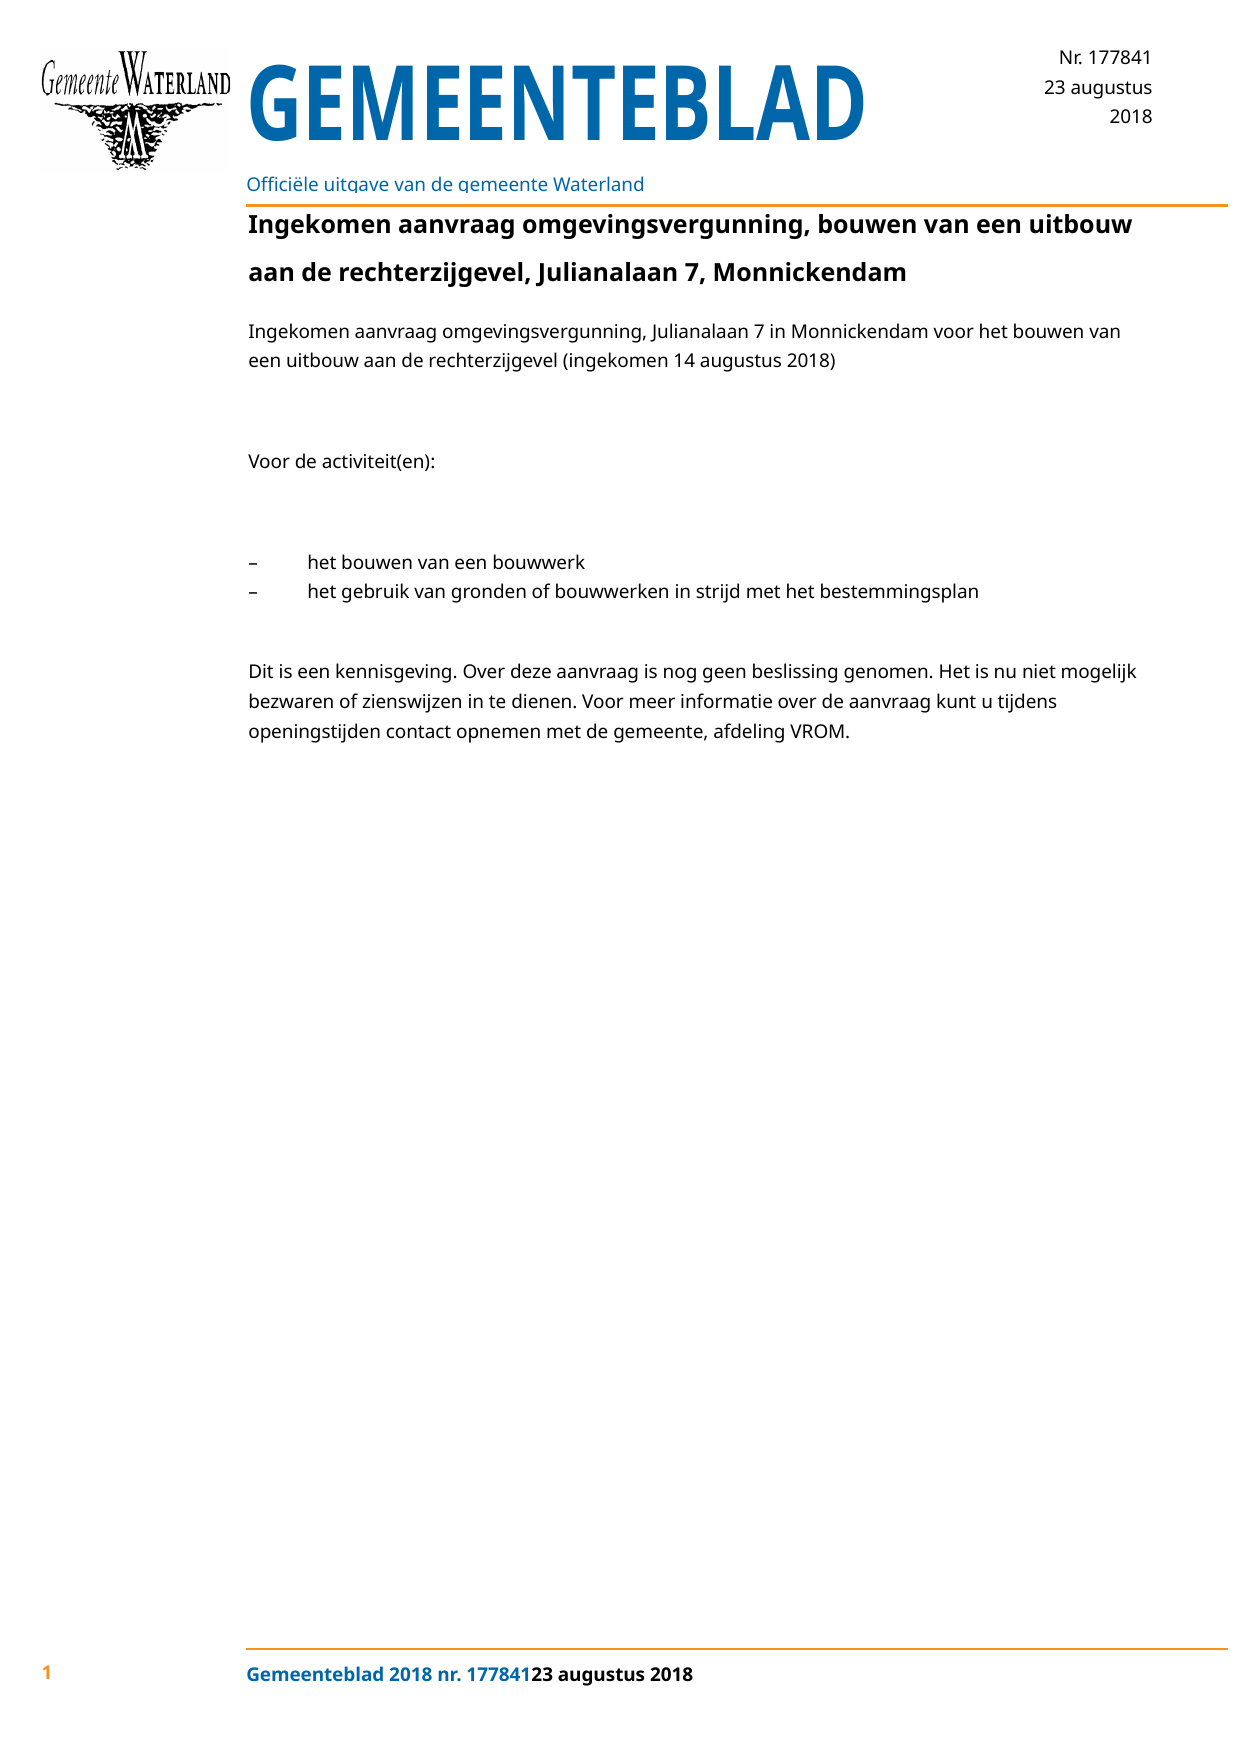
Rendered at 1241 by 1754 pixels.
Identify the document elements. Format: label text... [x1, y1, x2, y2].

list het gebruik van gronden of bouwwerken in strijd met het bestemmingsplan [248, 579, 1152, 604]
text Ingekomen aanvraag omgevingsvergunning, bouwen van een uitbouw aan de rechterzijgevel, Julianalaan 7, Monnickendam [248, 207, 1152, 288]
list het bouwen van een bouwwerk [248, 549, 1152, 575]
picture [41, 47, 231, 172]
text Ingekomen aanvraag omgevingsvergunning, Julianalaan 7 in Monnickendam voor het bouwen van een uitbouw aan de rechterzijgevel (ingekomen 14 augustus 2018) [248, 318, 1152, 373]
text Dit is een kennisgeving. Over deze aanvraag is nog geen beslissing genomen. Het is nu niet mogelijk bezwaren of zienswijzen in te dienen. Voor meer informatie over de aanvraag kunt u tijdens openingstijden contact opnemen met de gemeente, afdeling VROM. [248, 659, 1152, 744]
text Voor de activiteit(en): [248, 448, 1152, 474]
